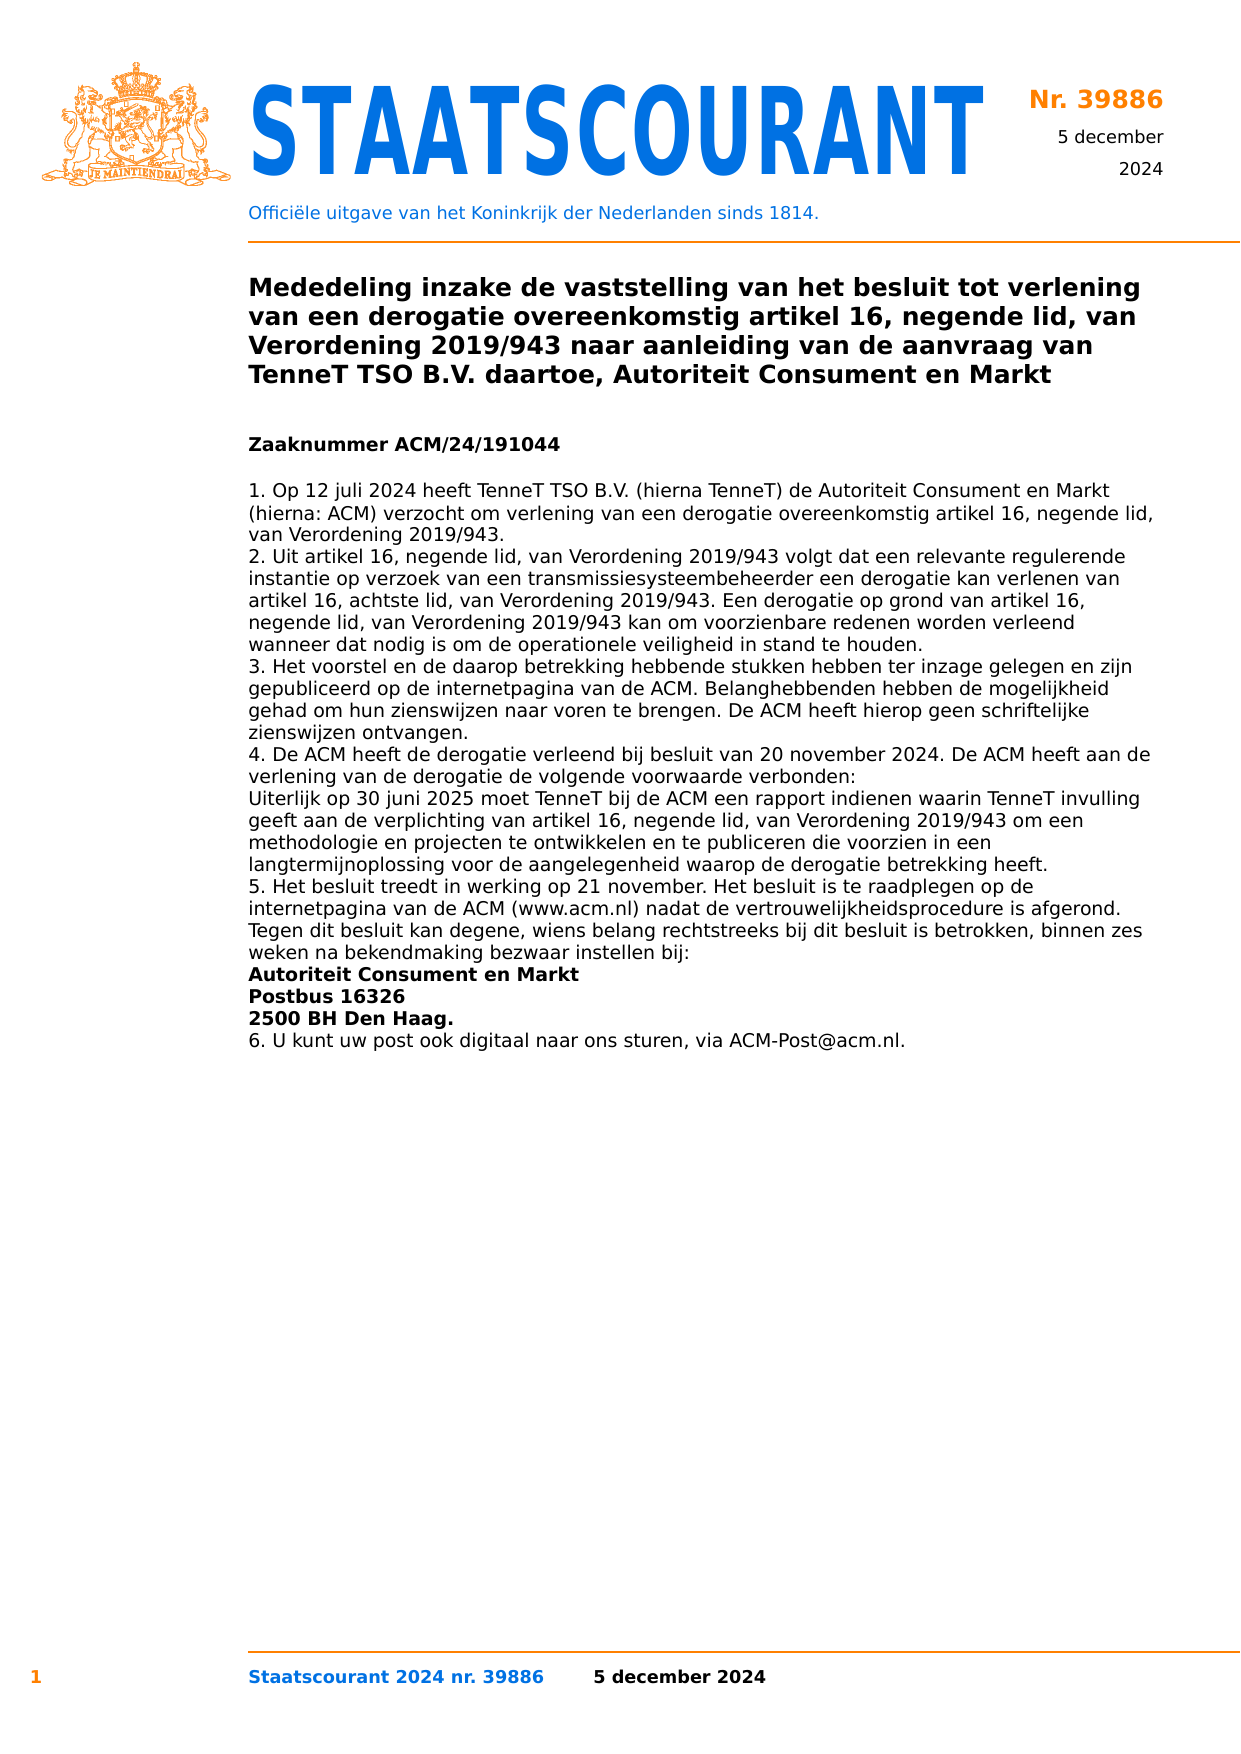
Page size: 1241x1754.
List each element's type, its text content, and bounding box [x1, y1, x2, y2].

text 5. Het besluit treedt in werking op 21 november. Het besluit is te raadplegen op de internetpagina van de ACM (www.acm.nl) nadat de vertrouwelijkheidsprocedure is afgerond. Tegen dit besluit kan degene, wiens belang rechtstreeks bij dit besluit is betrokken, binnen zes weken na bekendmaking bezwaar instellen bij: [248, 876, 1163, 964]
table_header STAATSCOURANT [248, 62, 998, 203]
text 3. Het voorstel en de daarop betrekking hebbende stukken hebben ter inzage gelegen en zijn gepubliceerd op de internetpagina van de ACM. Belanghebbenden hebben de mogelijkheid gehad om hun zienswijzen naar voren te brengen. De ACM heeft hierop geen schriftelijke zienswijzen ontvangen. [248, 656, 1163, 744]
text 6. U kunt uw post ook digitaal naar ons sturen, via ACM-Post@acm.nl. [248, 1030, 1163, 1052]
table_cell 2024 [998, 153, 1240, 203]
text Uiterlijk op 30 juni 2025 moet TenneT bij de ACM een rapport indienen waarin TenneT invulling geeft aan de verplichting van artikel 16, negende lid, van Verordening 2019/943 om een methodologie en projecten te ontwikkelen en te publiceren die voorzien in een langtermijnoplossing voor de aangelegenheid waarop de derogatie betrekking heeft. [248, 788, 1163, 876]
table_header [25, 62, 248, 241]
table_cell 5 december [998, 121, 1240, 153]
text Postbus 16326 [248, 986, 1163, 1008]
table_header Nr. 39886 [998, 62, 1240, 121]
text 1. Op 12 juli 2024 heeft TenneT TSO B.V. (hierna TenneT) de Autoriteit Consument en Markt (hierna: ACM) verzocht om verlening van een derogatie overeenkomstig artikel 16, negende lid, van Verordening 2019/943. [248, 480, 1163, 546]
subtitle Mededeling inzake de vaststelling van het besluit tot verlening van een derogatie overeenkomstig artikel 16, negende lid, van Verordening 2019/943 naar aanleiding van de aanvraag van TenneT TSO B.V. daartoe, Autoriteit Consument en Markt [248, 273, 1163, 390]
text 2500 BH Den Haag. [248, 1008, 1163, 1030]
picture [41, 62, 231, 186]
text 4. De ACM heeft de derogatie verleend bij besluit van 20 november 2024. De ACM heeft aan de verlening van de derogatie de volgende voorwaarde verbonden: [248, 744, 1163, 788]
table_cell Officiële uitgave van het Koninkrijk der Nederlanden sinds 1814. [248, 203, 1240, 241]
subtitle Zaaknummer ACM/24/191044 [248, 433, 1163, 455]
text Autoriteit Consument en Markt [248, 964, 1163, 986]
text 2. Uit artikel 16, negende lid, van Verordening 2019/943 volgt dat een relevante regulerende instantie op verzoek van een transmissiesysteembeheerder een derogatie kan verlenen van artikel 16, achtste lid, van Verordening 2019/943. Een derogatie op grond van artikel 16, negende lid, van Verordening 2019/943 kan om voorzienbare redenen worden verleend wanneer dat nodig is om de operationele veiligheid in stand te houden. [248, 546, 1163, 656]
